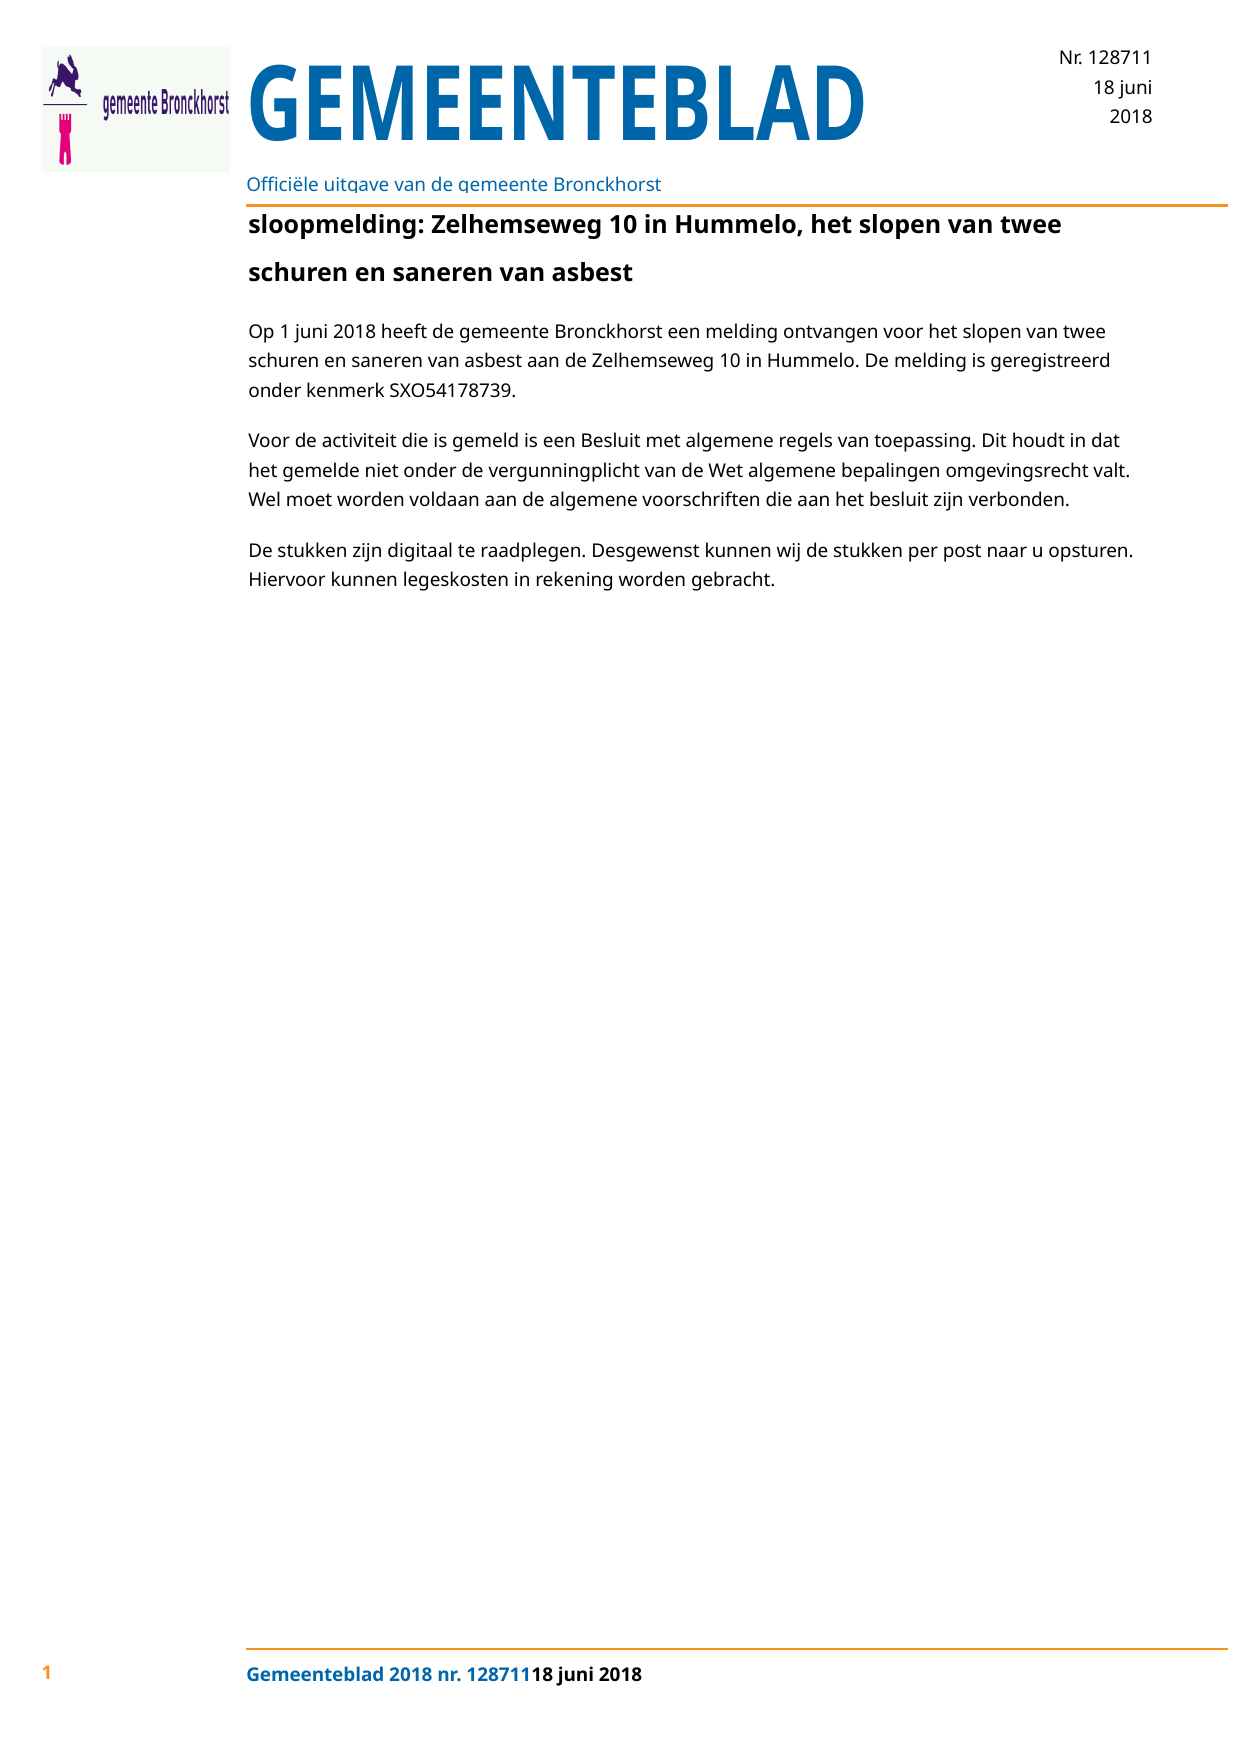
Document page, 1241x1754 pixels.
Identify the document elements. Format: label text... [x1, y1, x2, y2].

text De stukken zijn digitaal te raadplegen. Desgewenst kunnen wij de stukken per post naar u opsturen. Hiervoor kunnen legeskosten in rekening worden gebracht. [248, 537, 1152, 592]
picture [41, 47, 231, 172]
text Voor de activiteit die is gemeld is een Besluit met algemene regels van toepassing. Dit houdt in dat het gemelde niet onder de vergunningplicht van de Wet algemene bepalingen omgevingsrecht valt. Wel moet worden voldaan aan de algemene voorschriften die aan het besluit zijn verbonden. [248, 427, 1152, 512]
text Op 1 juni 2018 heeft de gemeente Bronckhorst een melding ontvangen voor het slopen van twee schuren en saneren van asbest aan de Zelhemseweg 10 in Hummelo. De melding is geregistreerd onder kenmerk SXO54178739. [248, 318, 1152, 403]
text sloopmelding: Zelhemseweg 10 in Hummelo, het slopen van twee schuren en saneren van asbest [248, 207, 1152, 288]
